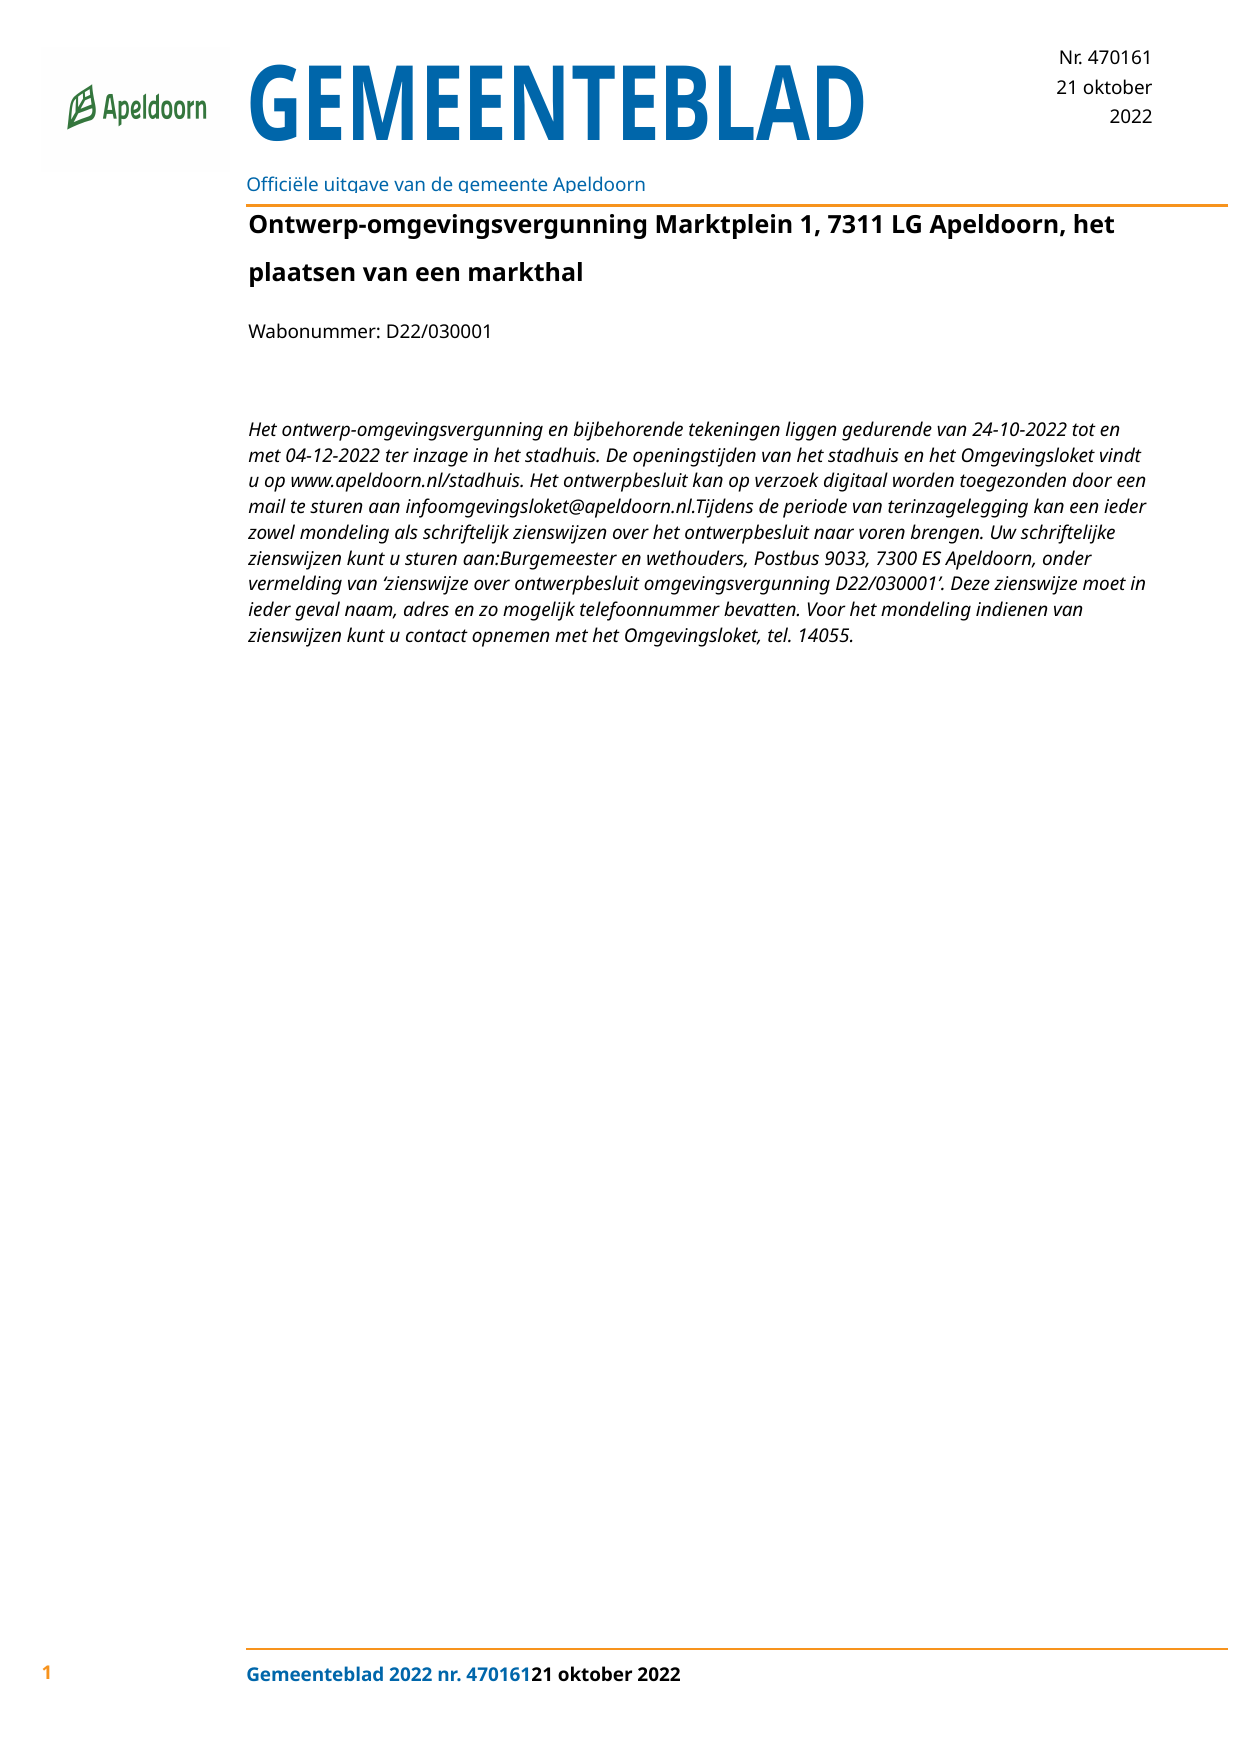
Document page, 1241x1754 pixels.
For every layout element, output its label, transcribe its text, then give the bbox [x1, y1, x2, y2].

text Het ontwerp-omgevingsvergunning en bijbehorende tekeningen liggen gedurende van 24-10-2022 tot en met 04-12-2022 ter inzage in het stadhuis. De openingstijden van het stadhuis en het Omgevingsloket vindt u op www.apeldoorn.nl/stadhuis. Het ontwerpbesluit kan op verzoek digitaal worden toegezonden door een mail te sturen aan infoomgevingsloket@apeldoorn.nl.Tijdens de periode van terinzagelegging kan een ieder zowel mondeling als schriftelijk zienswijzen over het ontwerpbesluit naar voren brengen. Uw schriftelijke zienswijzen kunt u sturen aan:Burgemeester en wethouders, Postbus 9033, 7300 ES Apeldoorn, onder vermelding van ‘zienswijze over ontwerpbesluit omgevingsvergunning D22/030001’. Deze zienswijze moet in ieder geval naam, adres en zo mogelijk telefoonnummer bevatten. Voor het mondeling indienen van zienswijzen kunt u contact opnemen met het Omgevingsloket, tel. 14055. [248, 416, 1152, 648]
picture [41, 47, 231, 172]
text Wabonummer: D22/030001 [248, 318, 1152, 344]
text Ontwerp-omgevingsvergunning Marktplein 1, 7311 LG Apeldoorn, het plaatsen van een markthal [248, 207, 1152, 288]
